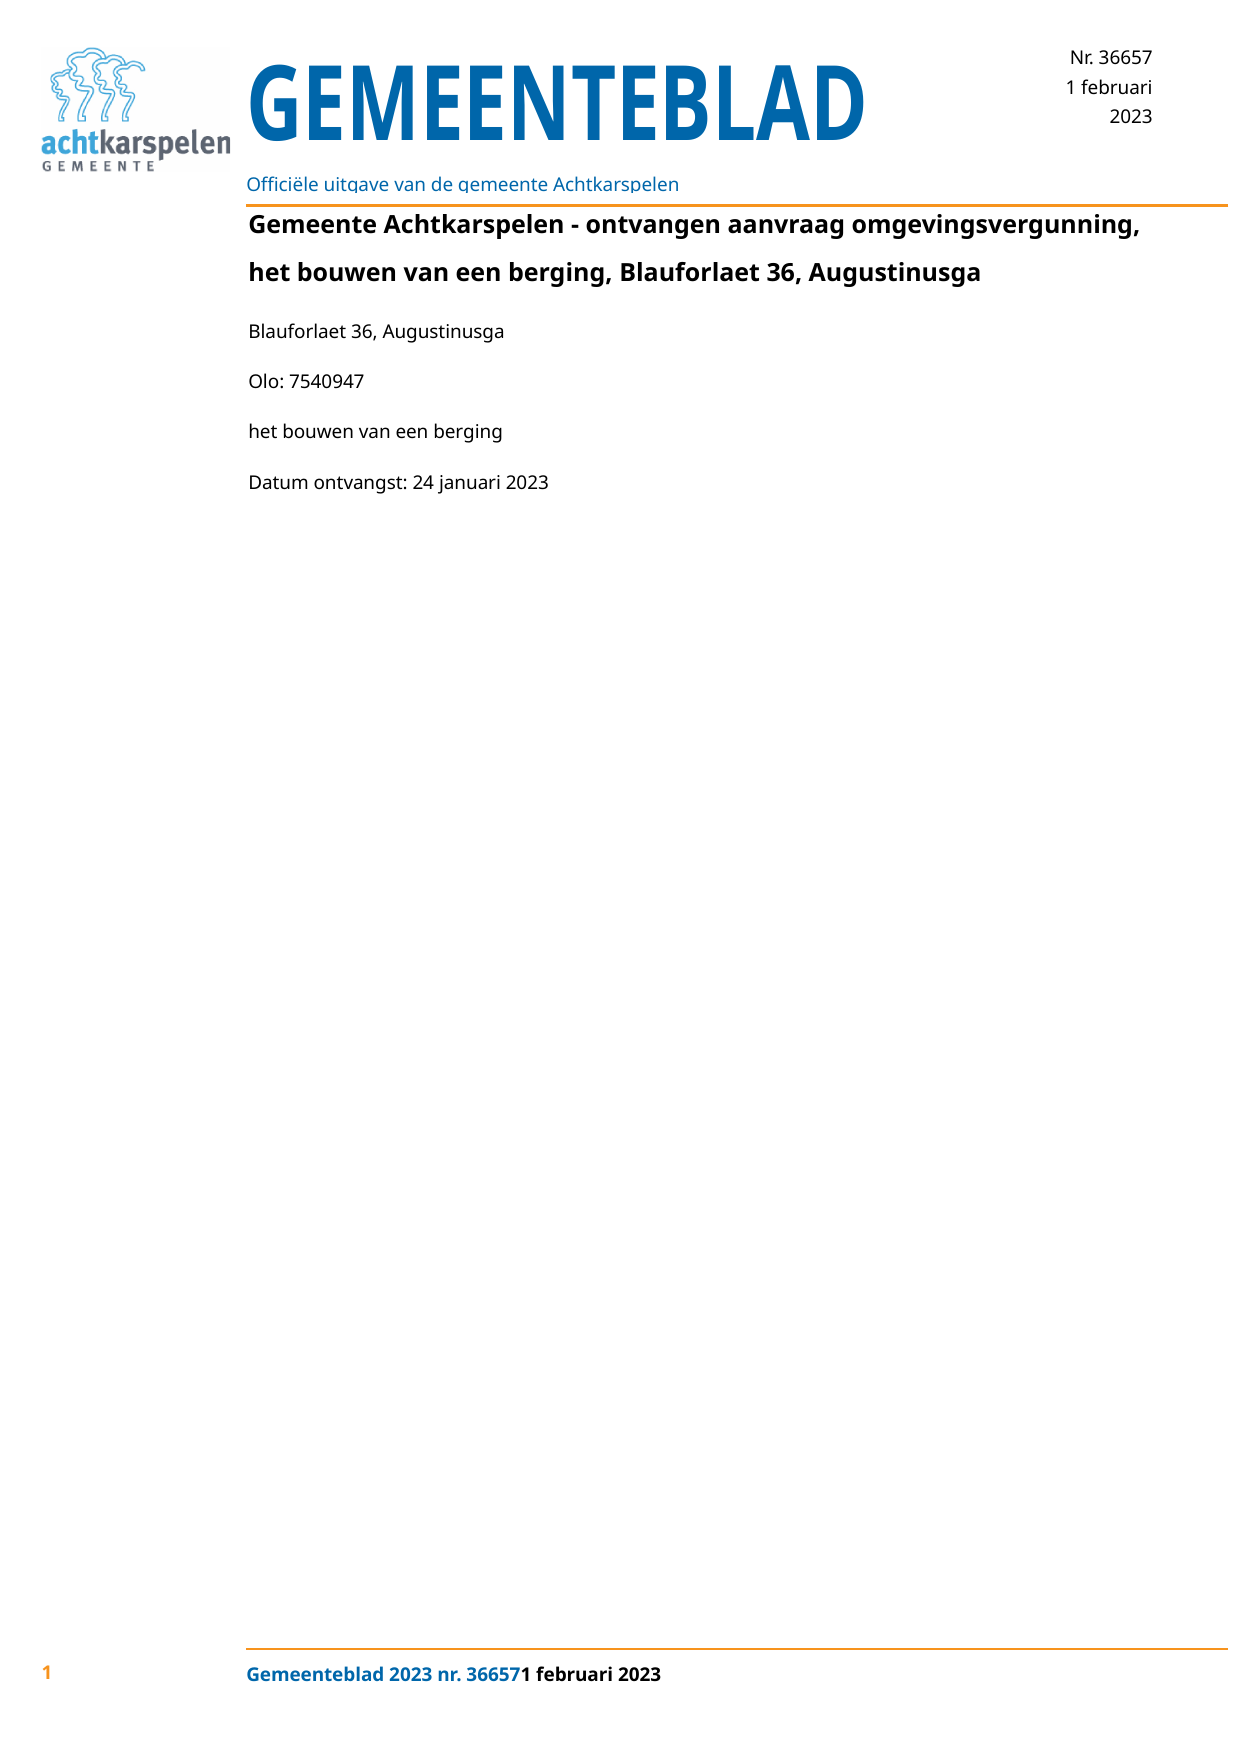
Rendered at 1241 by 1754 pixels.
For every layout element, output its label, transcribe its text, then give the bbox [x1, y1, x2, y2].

text het bouwen van een berging [248, 419, 1152, 444]
text Olo: 7540947 [248, 368, 1152, 394]
text Datum ontvangst: 24 januari 2023 [248, 469, 1152, 495]
text Gemeente Achtkarspelen - ontvangen aanvraag omgevingsvergunning, het bouwen van een berging, Blauforlaet 36, Augustinusga [248, 207, 1152, 288]
text Blauforlaet 36, Augustinusga [248, 318, 1152, 344]
picture [41, 47, 231, 172]
